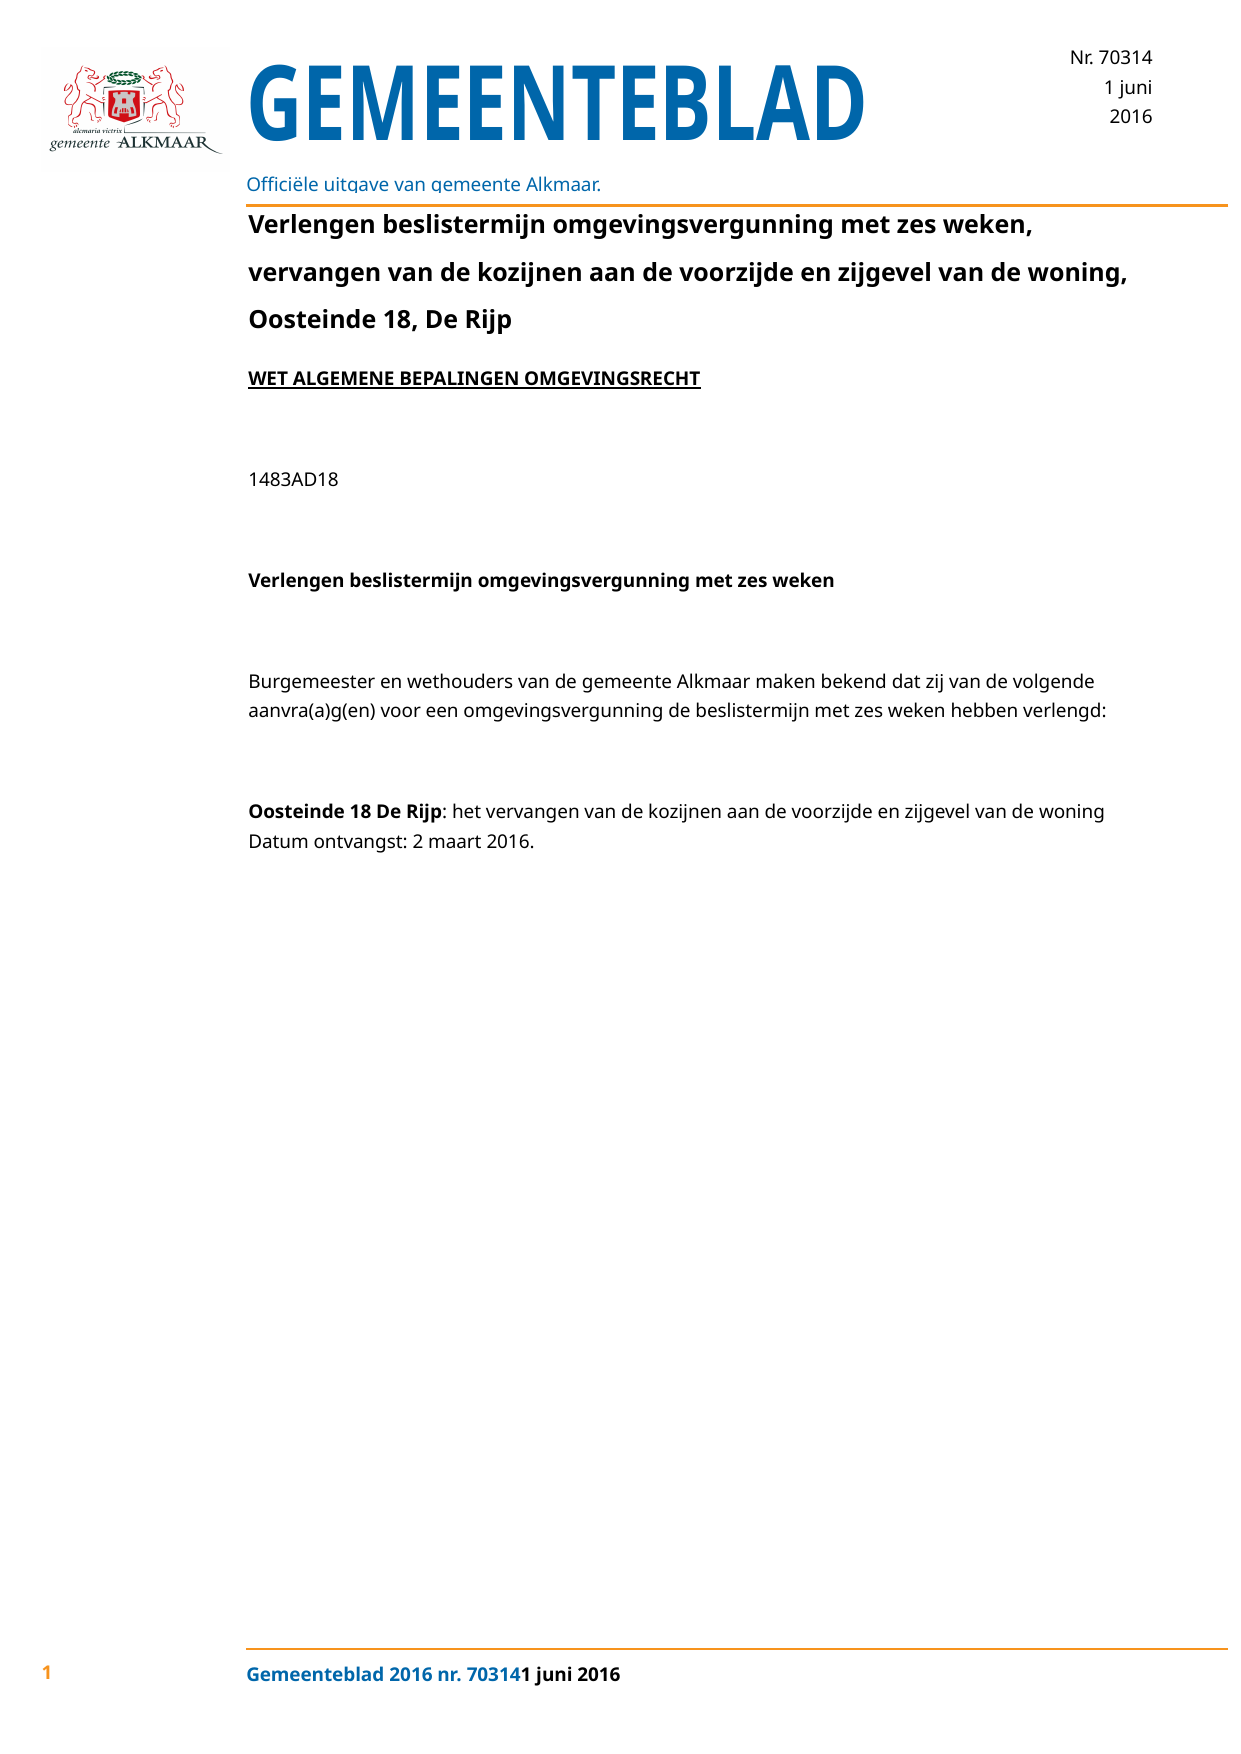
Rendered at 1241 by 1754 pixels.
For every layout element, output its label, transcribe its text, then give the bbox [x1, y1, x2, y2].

text Verlengen beslistermijn omgevingsvergunning met zes weken, vervangen van de kozijnen aan de voorzijde en zijgevel van de woning, Oosteinde 18, De Rijp [248, 207, 1152, 336]
text WET ALGEMENE BEPALINGEN OMGEVINGSRECHT [248, 366, 1152, 391]
text 1483AD18 [248, 466, 1152, 492]
picture [41, 47, 231, 172]
text Verlengen beslistermijn omgevingsvergunning met zes weken [248, 567, 1152, 593]
text Burgemeester en wethouders van de gemeente Alkmaar maken bekend dat zij van de volgende aanvra(a)g(en) voor een omgevingsvergunning de beslistermijn met zes weken hebben verlengd: [248, 668, 1152, 723]
text Oosteinde 18 De Rijp: het vervangen van de kozijnen aan de voorzijde en zijgevel van de woning Datum ontvangst: 2 maart 2016. [248, 798, 1152, 854]
